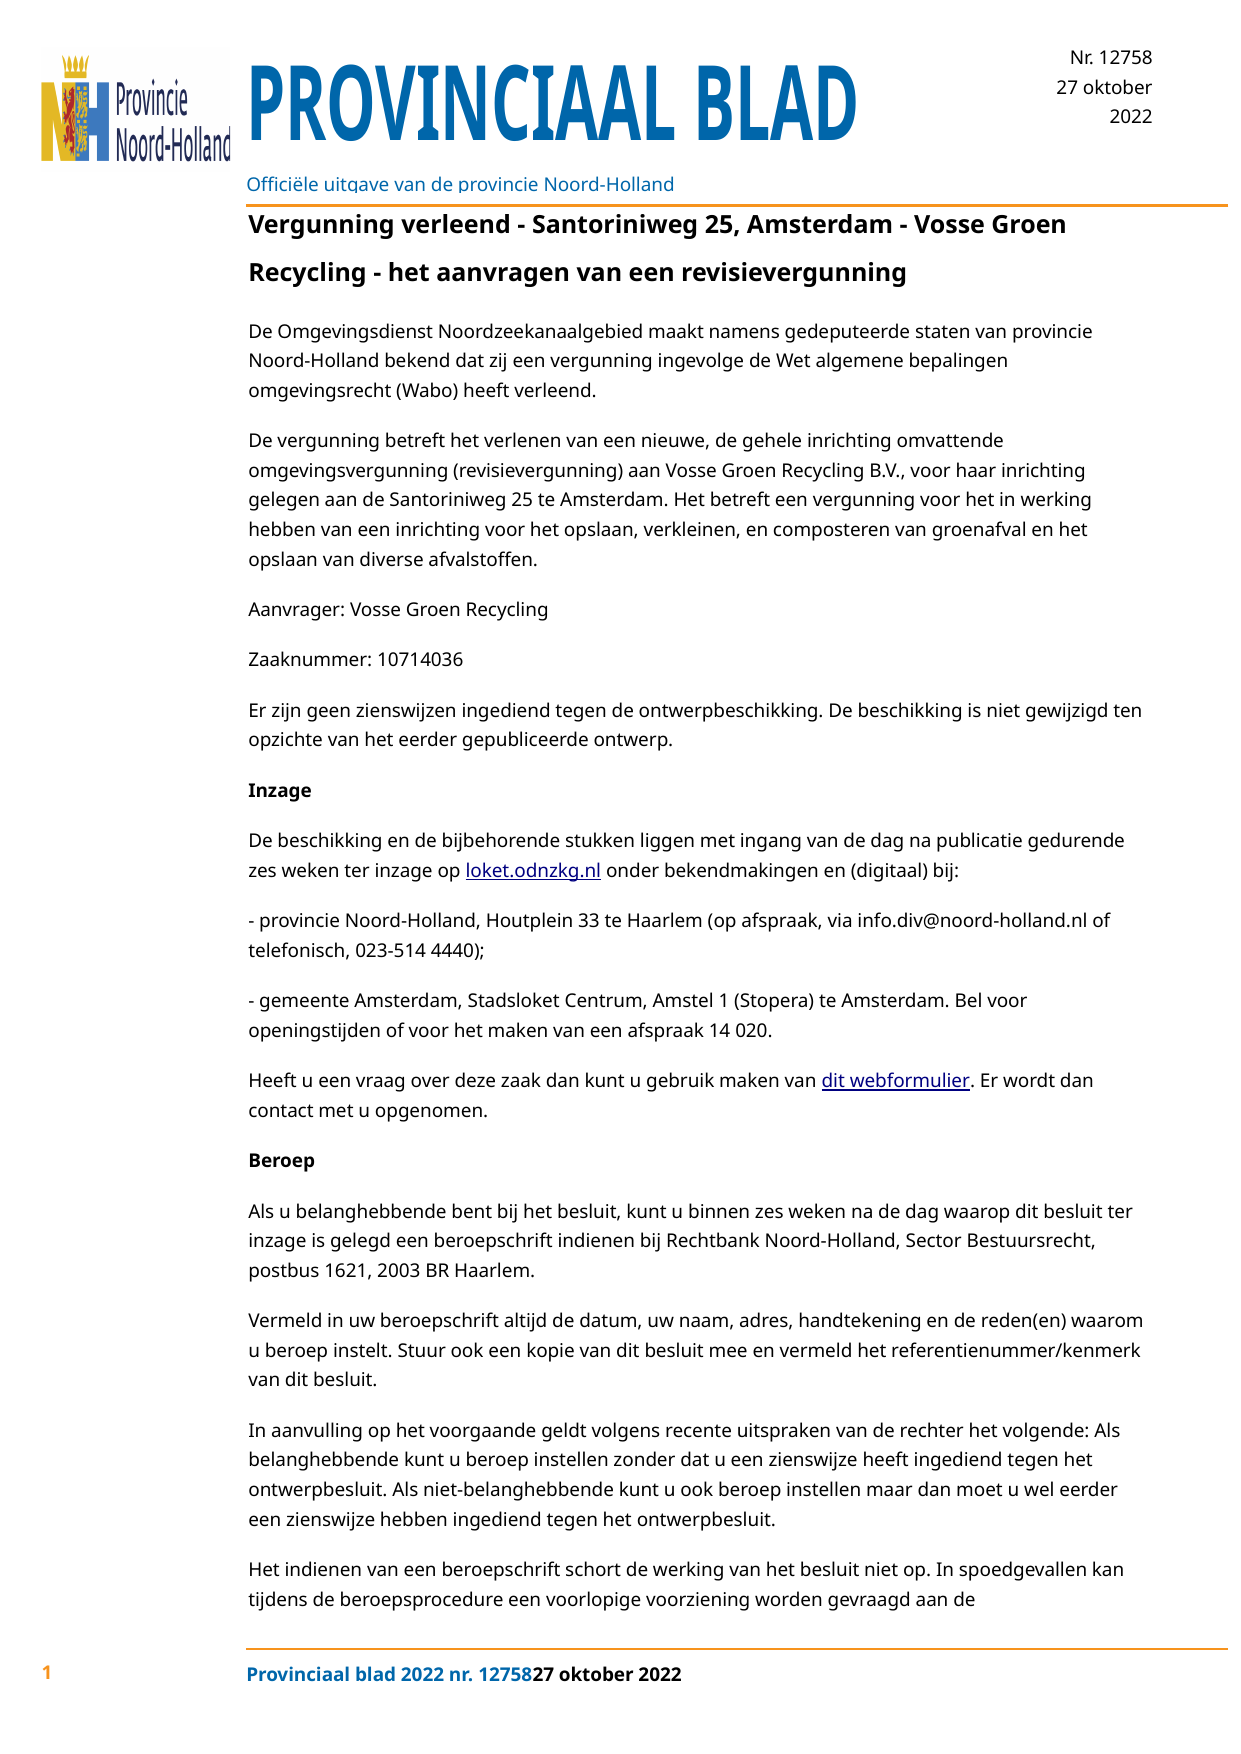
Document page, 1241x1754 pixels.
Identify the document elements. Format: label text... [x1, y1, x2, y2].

text In aanvulling op het voorgaande geldt volgens recente uitspraken van de rechter het volgende: Als belanghebbende kunt u beroep instellen zonder dat u een zienswijze heeft ingediend tegen het ontwerpbesluit. Als niet-belanghebbende kunt u ook beroep instellen maar dan moet u wel eerder een zienswijze hebben ingediend tegen het ontwerpbesluit. [248, 1417, 1152, 1532]
picture [41, 47, 231, 172]
text Er zijn geen zienswijzen ingediend tegen de ontwerpbeschikking. De beschikking is niet gewijzigd ten opzichte van het eerder gepubliceerde ontwerp. [248, 697, 1152, 752]
text Als u belanghebbende bent bij het besluit, kunt u binnen zes weken na de dag waarop dit besluit ter inzage is gelegd een beroepschrift indienen bij Rechtbank Noord-Holland, Sector Bestuursrecht, postbus 1621, 2003 BR Haarlem. [248, 1198, 1152, 1283]
text Heeft u een vraag over deze zaak dan kunt u gebruik maken van dit webformulier. Er wordt dan contact met u opgenomen. [248, 1067, 1152, 1123]
text De beschikking en de bijbehorende stukken liggen met ingang van de dag na publicatie gedurende zes weken ter inzage op loket.odnzkg.nl onder bekendmakingen en (digitaal) bij: [248, 827, 1152, 883]
text Vergunning verleend - Santoriniweg 25, Amsterdam - Vosse Groen Recycling - het aanvragen van een revisievergunning [248, 207, 1152, 288]
text Beroep [248, 1147, 1152, 1173]
text De Omgevingsdienst Noordzeekanaalgebied maakt namens gedeputeerde staten van provincie Noord-Holland bekend dat zij een vergunning ingevolge de Wet algemene bepalingen omgevingsrecht (Wabo) heeft verleend. [248, 318, 1152, 403]
text - provincie Noord-Holland, Houtplein 33 te Haarlem (op afspraak, via info.div@noord-holland.nl of telefonisch, 023-514 4440); [248, 907, 1152, 963]
text De vergunning betreft het verlenen van een nieuwe, de gehele inrichting omvattende omgevingsvergunning (revisievergunning) aan Vosse Groen Recycling B.V., voor haar inrichting gelegen aan de Santoriniweg 25 te Amsterdam. Het betreft een vergunning voor het in werking hebben van een inrichting voor het opslaan, verkleinen, en composteren van groenafval en het opslaan van diverse afvalstoffen. [248, 427, 1152, 572]
text Zaaknummer: 10714036 [248, 647, 1152, 672]
text Inzage [248, 777, 1152, 803]
text Aanvrager: Vosse Groen Recycling [248, 596, 1152, 622]
text Vermeld in uw beroepschrift altijd de datum, uw naam, adres, handtekening en de reden(en) waarom u beroep instelt. Stuur ook een kopie van dit besluit mee en vermeld het referentienummer/kenmerk van dit besluit. [248, 1307, 1152, 1392]
text Het indienen van een beroepschrift schort de werking van het besluit niet op. In spoedgevallen kan tijdens de beroepsprocedure een voorlopige voorziening worden gevraagd aan de [248, 1556, 1152, 1612]
text - gemeente Amsterdam, Stadsloket Centrum, Amstel 1 (Stopera) te Amsterdam. Bel voor openingstijden of voor het maken van een afspraak 14 020. [248, 987, 1152, 1043]
